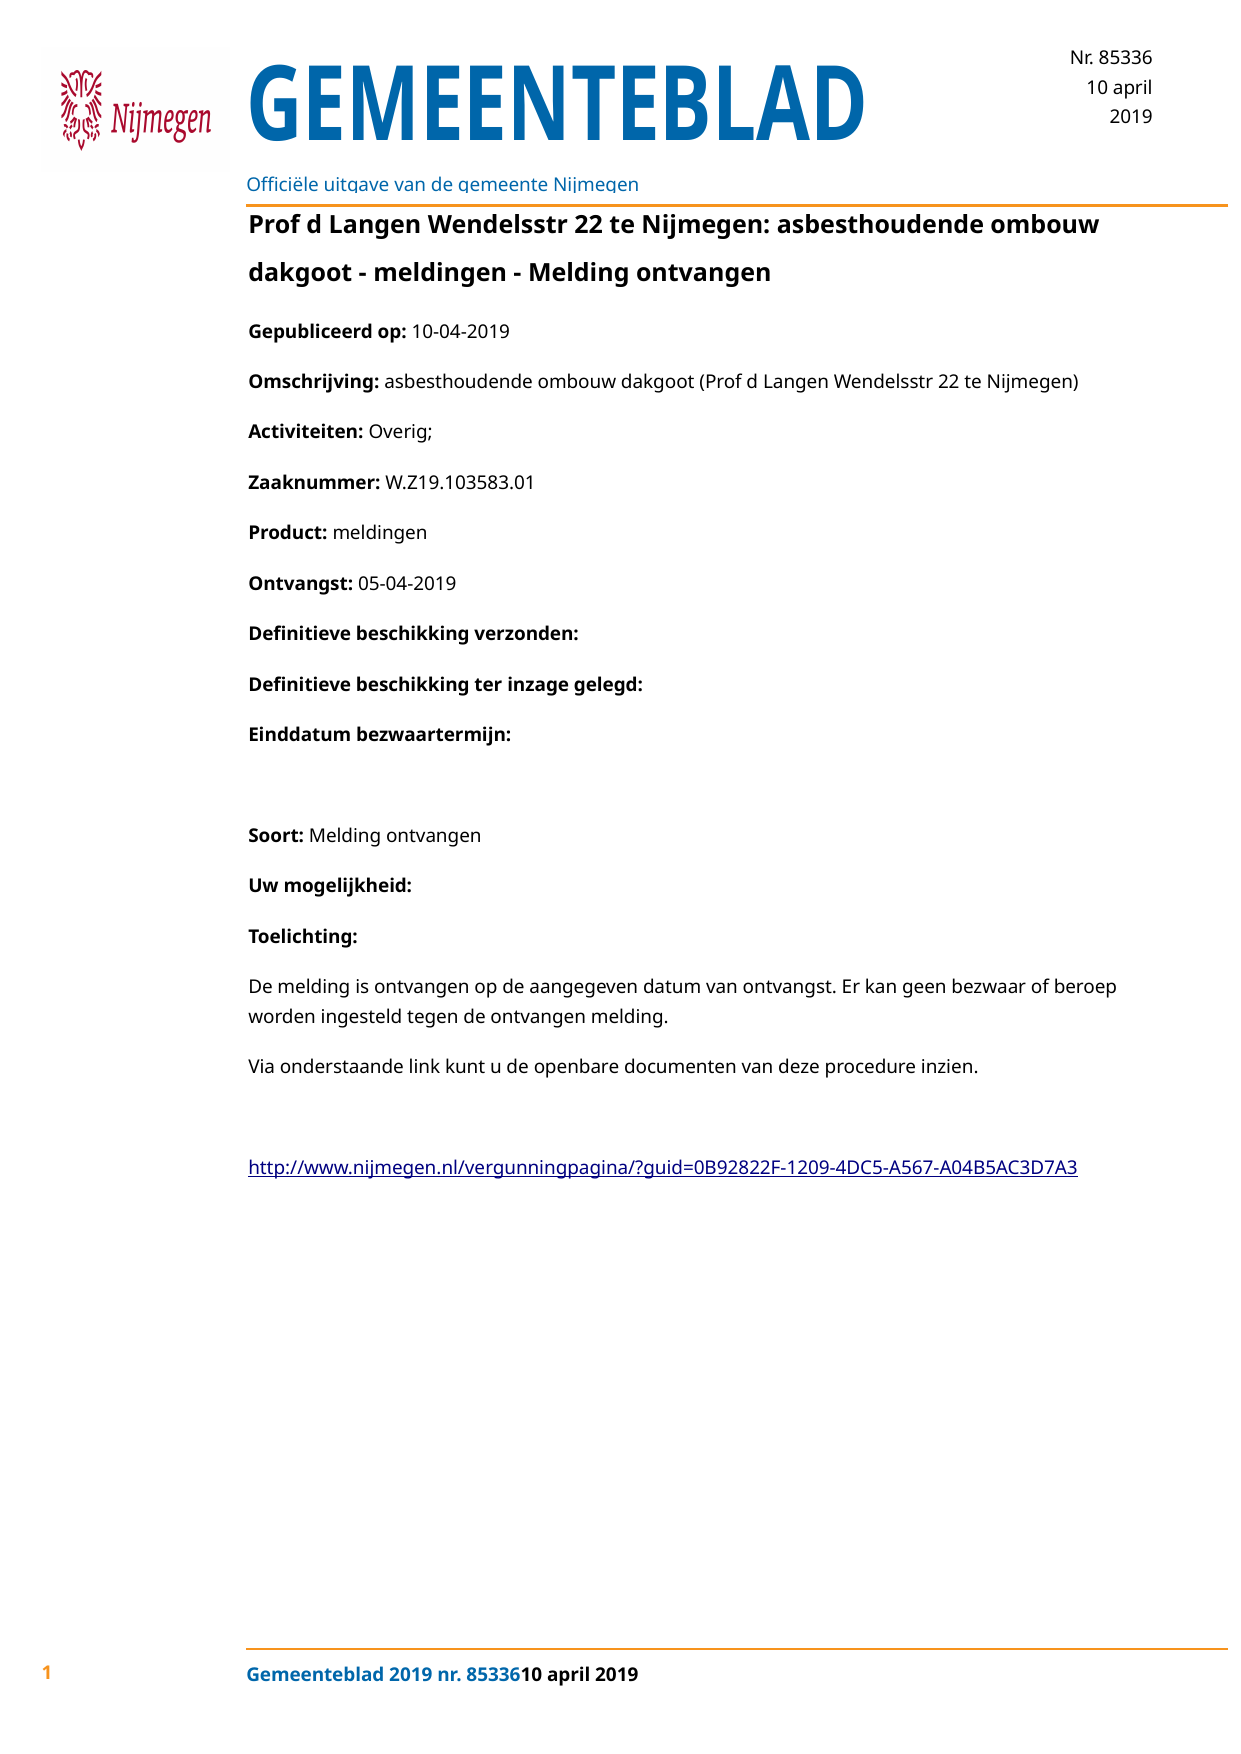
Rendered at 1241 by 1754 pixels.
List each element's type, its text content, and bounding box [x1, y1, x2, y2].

text http://www.nijmegen.nl/vergunningpagina/?guid=0B92822F-1209-4DC5-A567-A04B5AC3D7A3 [248, 1154, 1152, 1180]
text Prof d Langen Wendelsstr 22 te Nijmegen: asbesthoudende ombouw dakgoot - meldingen - Melding ontvangen [248, 207, 1152, 288]
text Definitieve beschikking ter inzage gelegd: [248, 671, 1152, 697]
text De melding is ontvangen op de aangegeven datum van ontvangst. Er kan geen bezwaar of beroep worden ingesteld tegen de ontvangen melding. [248, 973, 1152, 1029]
picture [41, 47, 231, 172]
text Toelichting: [248, 923, 1152, 949]
text Ontvangst: 05-04-2019 [248, 570, 1152, 596]
text Uw mogelijkheid: [248, 872, 1152, 898]
text Gepubliceerd op: 10-04-2019 [248, 318, 1152, 344]
text Via onderstaande link kunt u de openbare documenten van deze procedure inzien. [248, 1053, 1152, 1079]
text Omschrijving: asbesthoudende ombouw dakgoot (Prof d Langen Wendelsstr 22 te Nijmegen) [248, 368, 1152, 394]
text Zaaknummer: W.Z19.103583.01 [248, 469, 1152, 495]
text Product: meldingen [248, 519, 1152, 545]
text Soort: Melding ontvangen [248, 822, 1152, 848]
text Activiteiten: Overig; [248, 419, 1152, 444]
text Definitieve beschikking verzonden: [248, 620, 1152, 646]
text Einddatum bezwaartermijn: [248, 721, 1152, 747]
